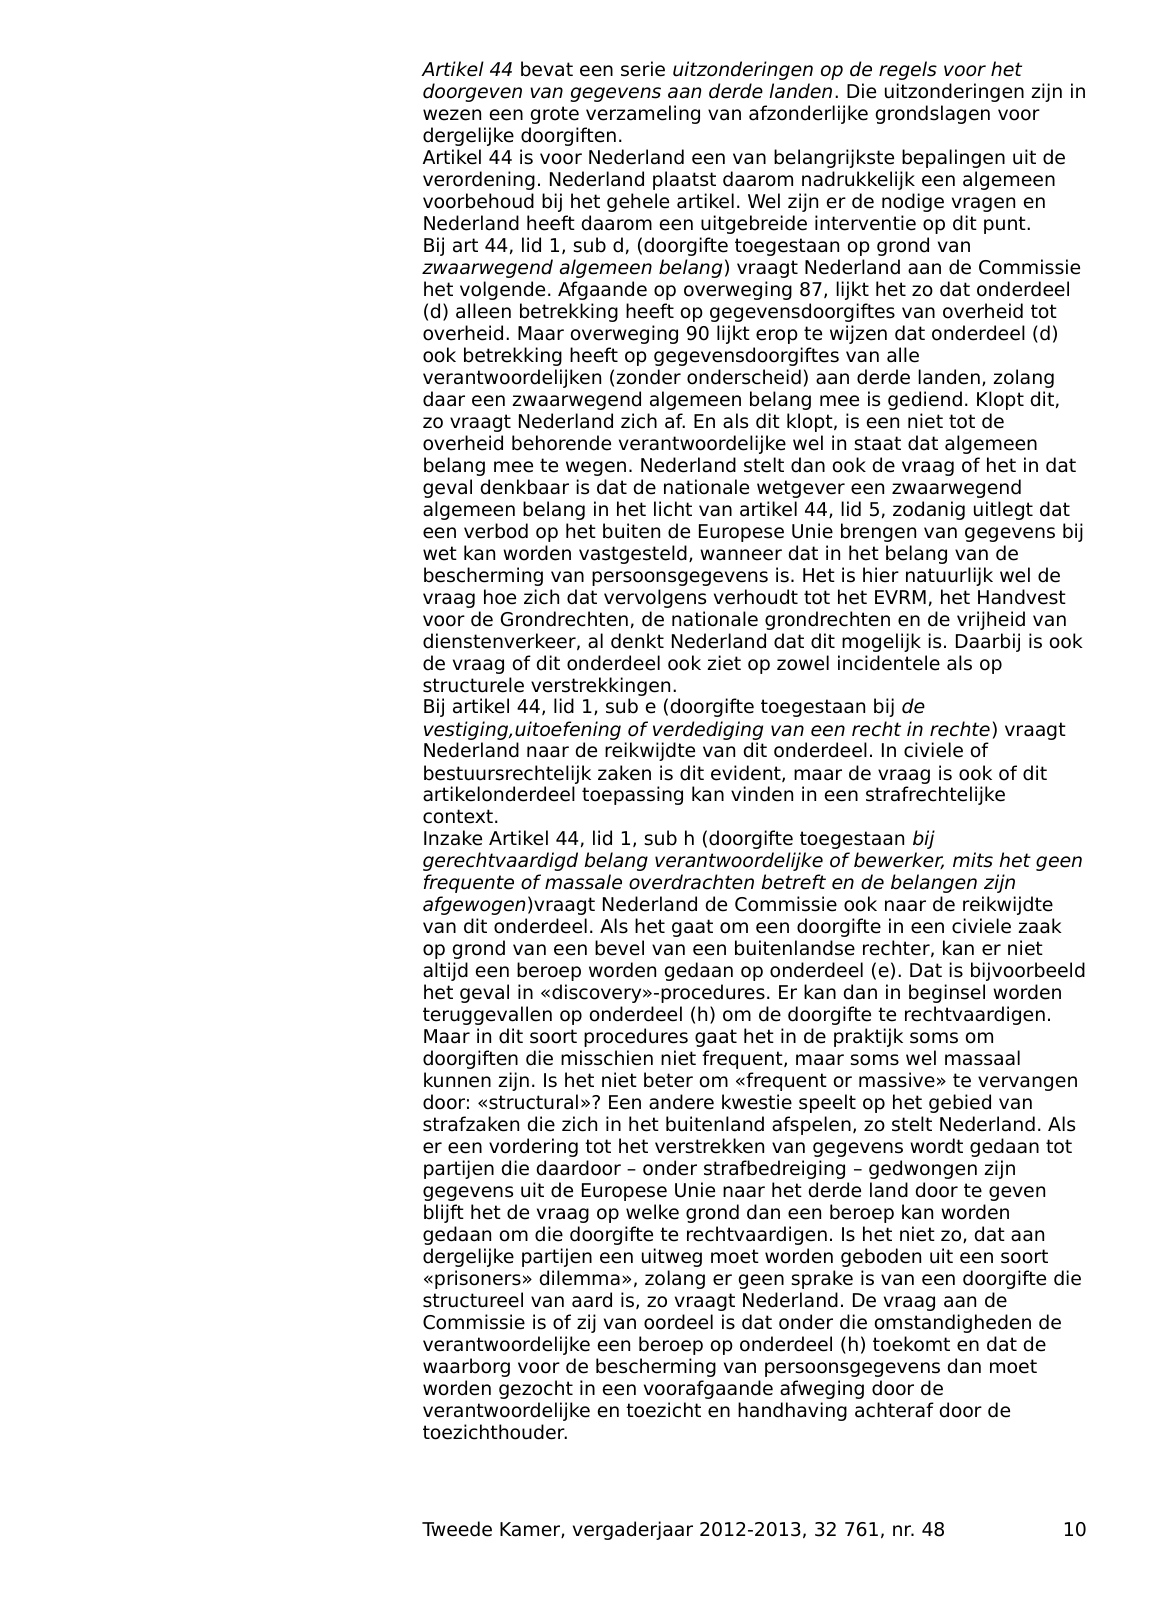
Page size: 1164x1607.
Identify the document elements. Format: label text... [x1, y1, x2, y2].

text Bij art 44, lid 1, sub d, (doorgifte toegestaan op grond van zwaarwegend algemeen belang) vraagt Nederland aan de Commissie het volgende. Afgaande op overweging 87, lijkt het zo dat onderdeel (d) alleen betrekking heeft op gegevensdoorgiftes van overheid tot overheid. Maar overweging 90 lijkt erop te wijzen dat onderdeel (d) ook betrekking heeft op gegevensdoorgiftes van alle verantwoordelijken (zonder onderscheid) aan derde landen, zolang daar een zwaarwegend algemeen belang mee is gediend. Klopt dit, zo vraagt Nederland zich af. En als dit klopt, is een niet tot de overheid behorende verantwoordelijke wel in staat dat algemeen belang mee te wegen. Nederland stelt dan ook de vraag of het in dat geval denkbaar is dat de nationale wetgever een zwaarwegend algemeen belang in het licht van artikel 44, lid 5, zodanig uitlegt dat een verbod op het buiten de Europese Unie brengen van gegevens bij wet kan worden vastgesteld, wanneer dat in het belang van de bescherming van persoonsgegevens is. Het is hier natuurlijk wel de vraag hoe zich dat vervolgens verhoudt tot het EVRM, het Handvest voor de Grondrechten, de nationale grondrechten en de vrijheid van dienstenverkeer, al denkt Nederland dat dit mogelijk is. Daarbij is ook de vraag of dit onderdeel ook ziet op zowel incidentele als op structurele verstrekkingen. [422, 235, 1087, 696]
text Inzake Artikel 44, lid 1, sub h (doorgifte toegestaan bij gerechtvaardigd belang verantwoordelijke of bewerker, mits het geen frequente of massale overdrachten betreft en de belangen zijn afgewogen)vraagt Nederland de Commissie ook naar de reikwijdte van dit onderdeel. Als het gaat om een doorgifte in een civiele zaak op grond van een bevel van een buitenlandse rechter, kan er niet altijd een beroep worden gedaan op onderdeel (e). Dat is bijvoorbeeld het geval in «discovery»-procedures. Er kan dan in beginsel worden teruggevallen op onderdeel (h) om de doorgifte te rechtvaardigen. Maar in dit soort procedures gaat het in de praktijk soms om doorgiften die misschien niet frequent, maar soms wel massaal kunnen zijn. Is het niet beter om «frequent or massive» te vervangen door: «structural»? Een andere kwestie speelt op het gebied van strafzaken die zich in het buitenland afspelen, zo stelt Nederland. Als er een vordering tot het verstrekken van gegevens wordt gedaan tot partijen die daardoor – onder strafbedreiging – gedwongen zijn gegevens uit de Europese Unie naar het derde land door te geven blijft het de vraag op welke grond dan een beroep kan worden gedaan om die doorgifte te rechtvaardigen. Is het niet zo, dat aan dergelijke partijen een uitweg moet worden geboden uit een soort «prisoners» dilemma», zolang er geen sprake is van een doorgifte die structureel van aard is, zo vraagt Nederland. De vraag aan de Commissie is of zij van oordeel is dat onder die omstandigheden de verantwoordelijke een beroep op onderdeel (h) toekomt en dat de waarborg voor de bescherming van persoonsgegevens dan moet worden gezocht in een voorafgaande afweging door de verantwoordelijke en toezicht en handhaving achteraf door de toezichthouder. [422, 828, 1087, 1444]
text Artikel 44 is voor Nederland een van belangrijkste bepalingen uit de verordening. Nederland plaatst daarom nadrukkelijk een algemeen voorbehoud bij het gehele artikel. Wel zijn er de nodige vragen en Nederland heeft daarom een uitgebreide interventie op dit punt. [422, 147, 1087, 235]
text Artikel 44 bevat een serie uitzonderingen op de regels voor het doorgeven van gegevens aan derde landen. Die uitzonderingen zijn in wezen een grote verzameling van afzonderlijke grondslagen voor dergelijke doorgiften. [422, 59, 1087, 147]
text Bij artikel 44, lid 1, sub e (doorgifte toegestaan bij de vestiging,uitoefening of verdediging van een recht in rechte) vraagt Nederland naar de reikwijdte van dit onderdeel. In civiele of bestuursrechtelijk zaken is dit evident, maar de vraag is ook of dit artikelonderdeel toepassing kan vinden in een strafrechtelijke context. [422, 696, 1087, 828]
